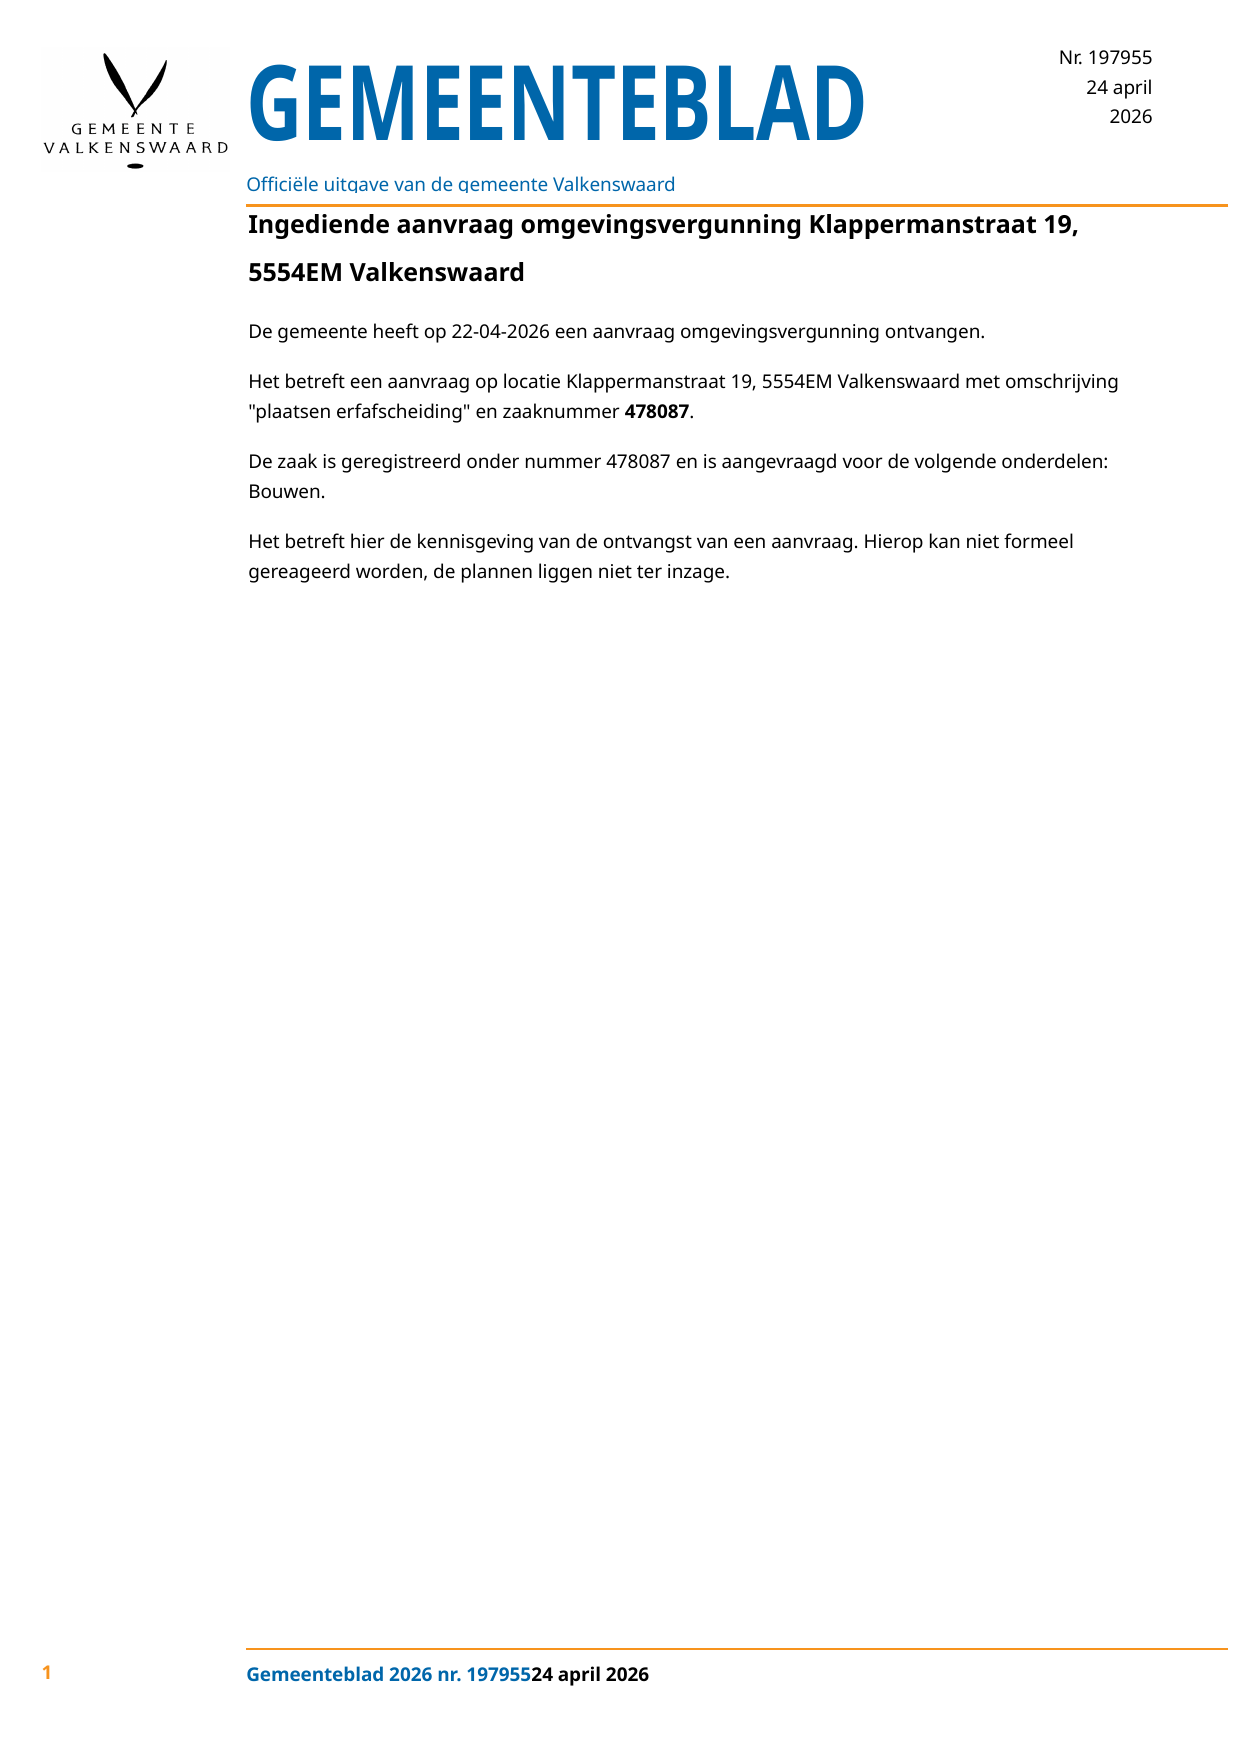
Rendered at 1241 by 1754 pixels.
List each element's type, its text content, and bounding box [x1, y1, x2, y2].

text Het betreft hier de kennisgeving van de ontvangst van een aanvraag. Hierop kan niet formeel gereageerd worden, de plannen liggen niet ter inzage. [248, 528, 1152, 584]
text De gemeente heeft op 22-04-2026 een aanvraag omgevingsvergunning ontvangen. [248, 318, 1152, 344]
text Ingediende aanvraag omgevingsvergunning Klappermanstraat 19, 5554EM Valkenswaard [248, 207, 1152, 288]
text De zaak is geregistreerd onder nummer 478087 en is aangevraagd voor de volgende onderdelen: Bouwen. [248, 448, 1152, 504]
text Het betreft een aanvraag op locatie Klappermanstraat 19, 5554EM Valkenswaard met omschrijving "plaatsen erfafscheiding" en zaaknummer 478087. [248, 368, 1152, 424]
picture [41, 47, 231, 172]
